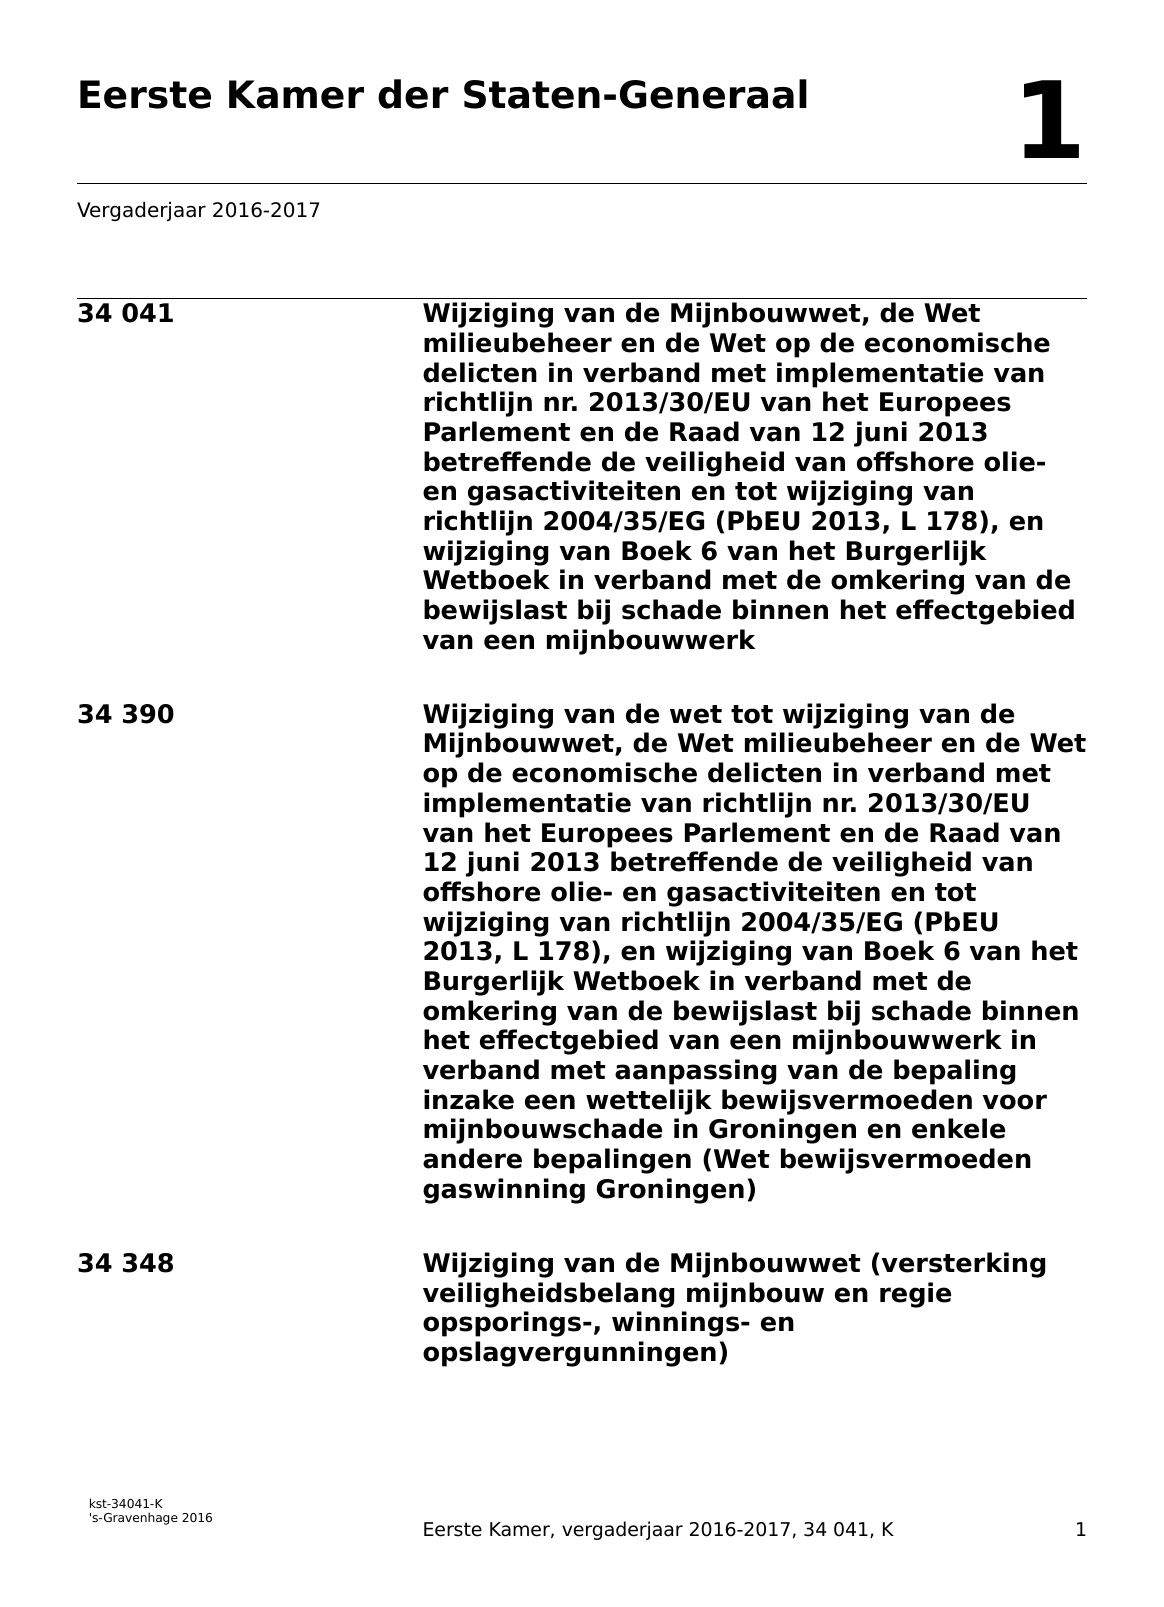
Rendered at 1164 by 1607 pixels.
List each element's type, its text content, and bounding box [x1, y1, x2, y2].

subtitle 34 390 Wijziging van de wet tot wijziging van de Mijnbouwwet, de Wet milieubeheer en de Wet op de economische delicten in verband met implementatie van richtlijn nr. 2013/30/EU van het Europees Parlement en de Raad van 12 juni 2013 betreffende de veiligheid van offshore olie- en gasactiviteiten en tot wijziging van richtlijn 2004/35/EG (PbEU 2013, L 178), en wijziging van Boek 6 van het Burgerlijk Wetboek in verband met de omkering van de bewijslast bij schade binnen het effectgebied van een mijnbouwwerk in verband met aanpassing van de bepaling inzake een wettelijk bewijsvermoeden voor mijnbouwschade in Groningen en enkele andere bepalingen (Wet bewijsvermoeden gaswinning Groningen) [77, 699, 1087, 1204]
text 's-Gravenhage 2016 [88, 1511, 323, 1525]
table_header 1 [886, 59, 1087, 183]
subtitle 34 348 Wijziging van de Mijnbouwwet (versterking veiligheidsbelang mijnbouw en regie opsporings-, winnings- en opslagvergunningen) [77, 1249, 1087, 1367]
table_cell Vergaderjaar 2016-2017 [77, 184, 1087, 298]
table_header Eerste Kamer der Staten-Generaal [77, 59, 886, 183]
subtitle 34 041 Wijziging van de Mijnbouwwet, de Wet milieubeheer en de Wet op de economische delicten in verband met implementatie van richtlijn nr. 2013/30/EU van het Europees Parlement en de Raad van 12 juni 2013 betreffende de veiligheid van offshore olie- en gasactiviteiten en tot wijziging van richtlijn 2004/35/EG (PbEU 2013, L 178), en wijziging van Boek 6 van het Burgerlijk Wetboek in verband met de omkering van de bewijslast bij schade binnen het effectgebied van een mijnbouwwerk [77, 299, 1087, 655]
text kst-34041-K [88, 1497, 323, 1511]
